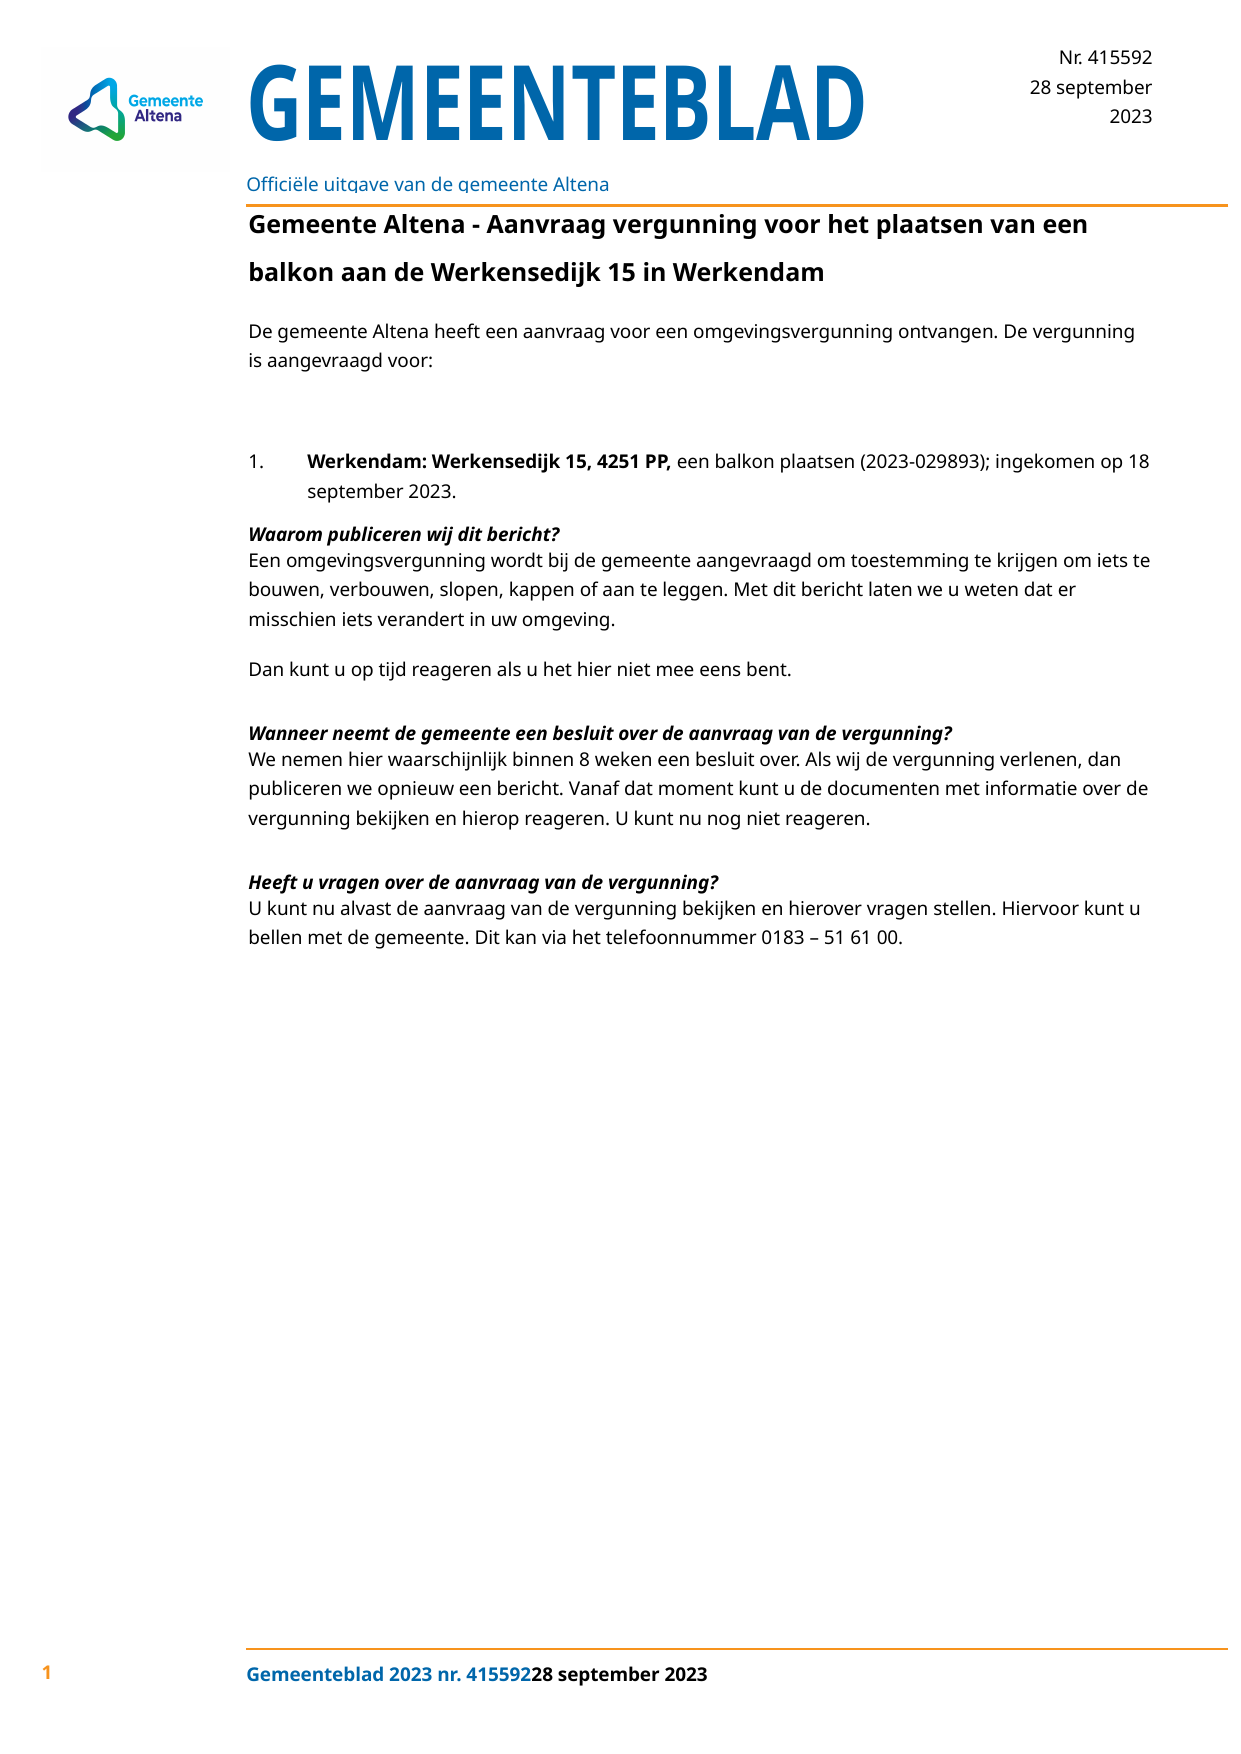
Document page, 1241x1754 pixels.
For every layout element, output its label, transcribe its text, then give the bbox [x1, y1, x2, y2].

text U kunt nu alvast de aanvraag van de vergunning bekijken en hierover vragen stellen. Hiervoor kunt u bellen met de gemeente. Dit kan via het telefoonnummer 0183 – 51 61 00. [248, 895, 1152, 950]
text Gemeente Altena - Aanvraag vergunning voor het plaatsen van een balkon aan de Werkensedijk 15 in Werkendam [248, 207, 1152, 288]
text Waarom publiceren wij dit bericht? [248, 521, 1152, 547]
text Dan kunt u op tijd reageren als u het hier niet mee eens bent. [248, 656, 1152, 682]
text Heeft u vragen over de aanvraag van de vergunning? [248, 869, 1152, 895]
text Een omgevingsvergunning wordt bij de gemeente aangevraagd om toestemming te krijgen om iets te bouwen, verbouwen, slopen, kappen of aan te leggen. Met dit bericht laten we u weten dat er misschien iets verandert in uw omgeving. [248, 547, 1152, 632]
list Werkendam: Werkensedijk 15, 4251 PP, een balkon plaatsen (2023-029893); ingekomen op 18 september 2023. [248, 448, 1152, 504]
text De gemeente Altena heeft een aanvraag voor een omgevingsvergunning ontvangen. De vergunning is aangevraagd voor: [248, 318, 1152, 373]
text Wanneer neemt de gemeente een besluit over de aanvraag van de vergunning? [248, 720, 1152, 746]
text We nemen hier waarschijnlijk binnen 8 weken een besluit over. Als wij de vergunning verlenen, dan publiceren we opnieuw een bericht. Vanaf dat moment kunt u de documenten met informatie over de vergunning bekijken en hierop reageren. U kunt nu nog niet reageren. [248, 746, 1152, 831]
picture [41, 47, 231, 172]
